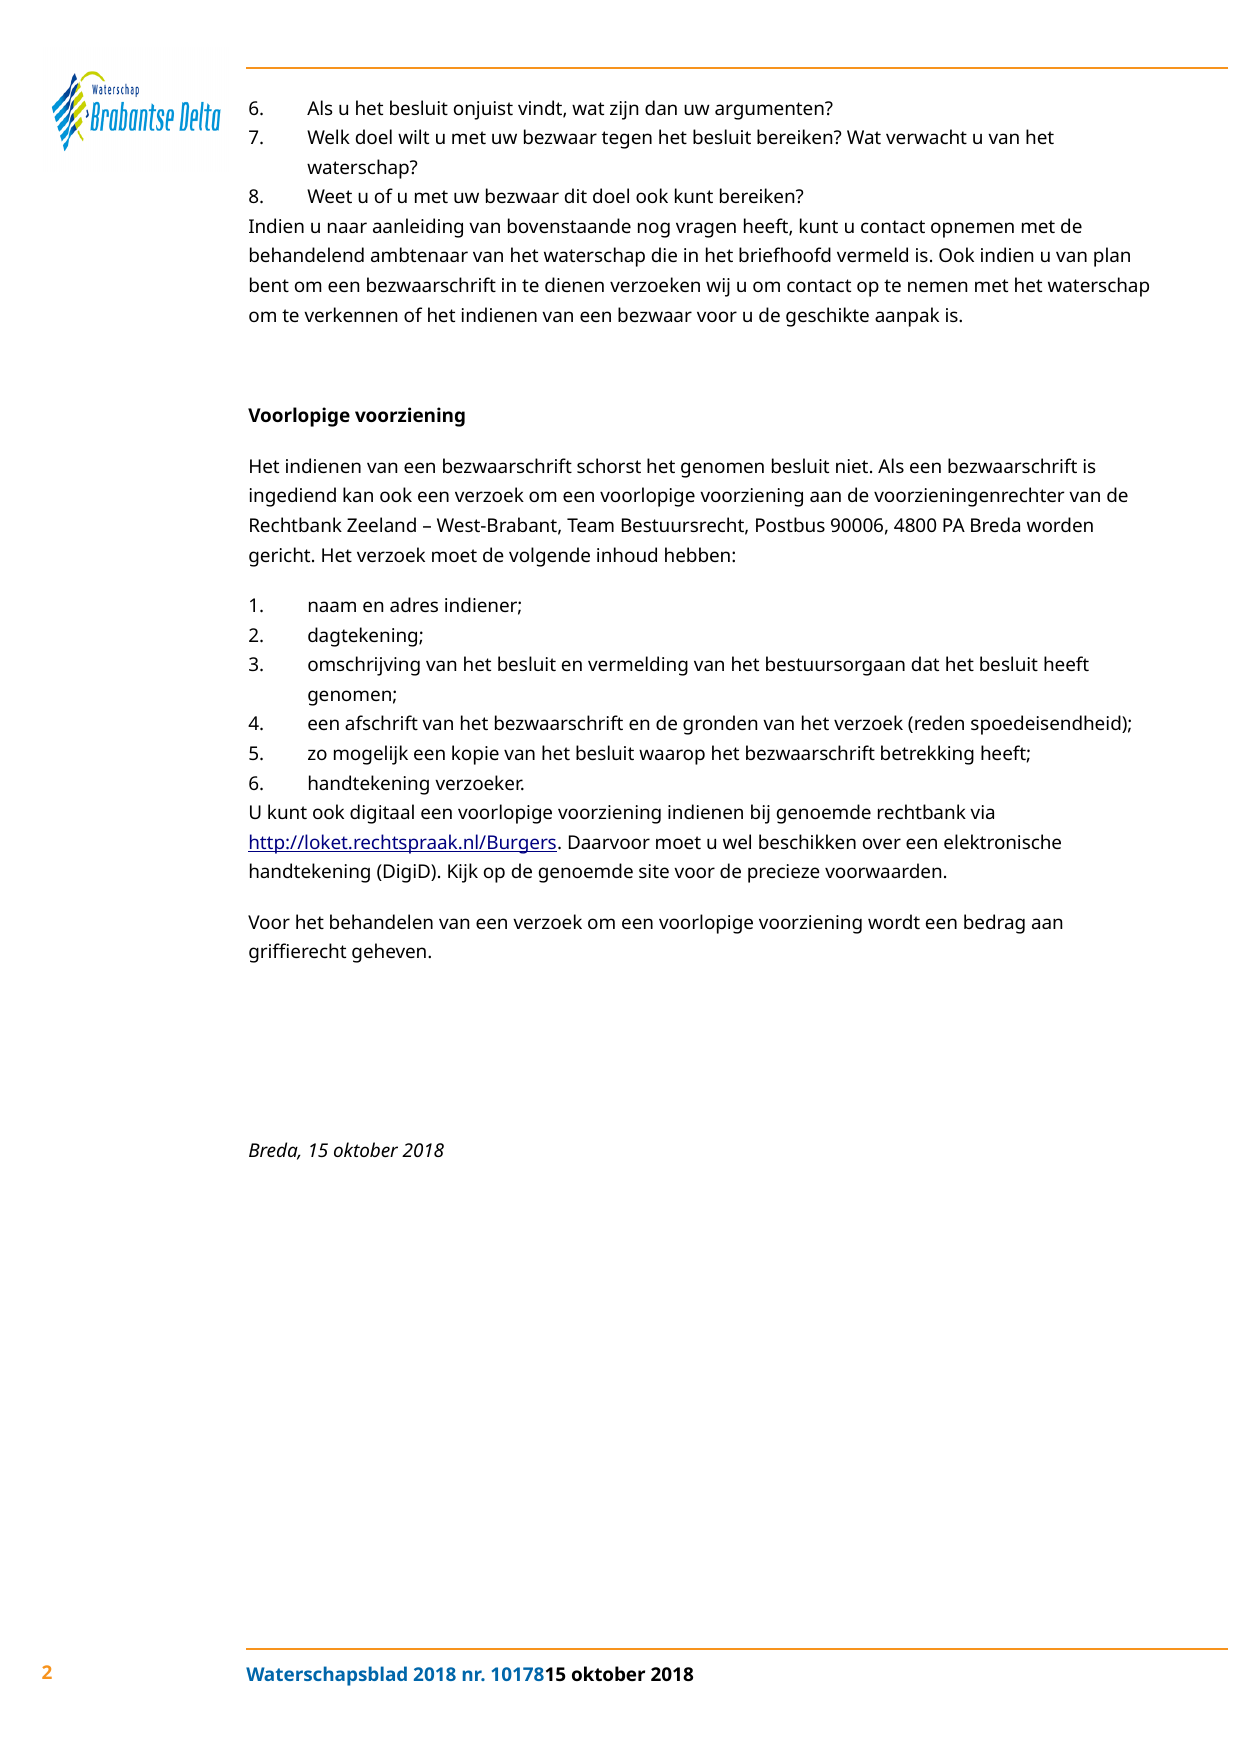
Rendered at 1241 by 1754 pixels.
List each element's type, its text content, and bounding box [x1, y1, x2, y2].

text Voor het behandelen van een verzoek om een voorlopige voorziening wordt een bedrag aan griffierecht geheven. [248, 909, 1152, 964]
text Indien u naar aanleiding van bovenstaande nog vragen heeft, kunt u contact opnemen met de behandelend ambtenaar van het waterschap die in het briefhoofd vermeld is. Ook indien u van plan bent om een bezwaarschrift in te dienen verzoeken wij u om contact op te nemen met het waterschap om te verkennen of het indienen van een bezwaar voor u de geschikte aanpak is. [248, 213, 1152, 328]
text Breda, 15 oktober 2018 [248, 1138, 1152, 1163]
text U kunt ook digitaal een voorlopige voorziening indienen bij genoemde rechtbank via http://loket.rechtspraak.nl/Burgers. Daarvoor moet u wel beschikken over een elektronische handtekening (DigiD). Kijk op de genoemde site voor de precieze voorwaarden. [248, 799, 1152, 884]
list handtekening verzoeker. [248, 770, 1152, 796]
list een afschrift van het bezwaarschrift en de gronden van het verzoek (reden spoedeisendheid); [248, 711, 1152, 736]
list Welk doel wilt u met uw bezwaar tegen het besluit bereiken? Wat verwacht u van het waterschap? [248, 124, 1152, 180]
list naam en adres indiener; [248, 592, 1152, 618]
list Weet u of u met uw bezwaar dit doel ook kunt bereiken? [248, 183, 1152, 209]
picture [41, 47, 231, 172]
text Voorlopige voorziening [248, 403, 1152, 428]
list zo mogelijk een kopie van het besluit waarop het bezwaarschrift betrekking heeft; [248, 740, 1152, 766]
list dagtekening; [248, 622, 1152, 648]
list omschrijving van het besluit en vermelding van het bestuursorgaan dat het besluit heeft genomen; [248, 651, 1152, 707]
text Het indienen van een bezwaarschrift schorst het genomen besluit niet. Als een bezwaarschrift is ingediend kan ook een verzoek om een voorlopige voorziening aan de voorzieningenrechter van de Rechtbank Zeeland – West-Brabant, Team Bestuursrecht, Postbus 90006, 4800 PA Breda worden gericht. Het verzoek moet de volgende inhoud hebben: [248, 453, 1152, 568]
list Als u het besluit onjuist vindt, wat zijn dan uw argumenten? [248, 95, 1152, 121]
